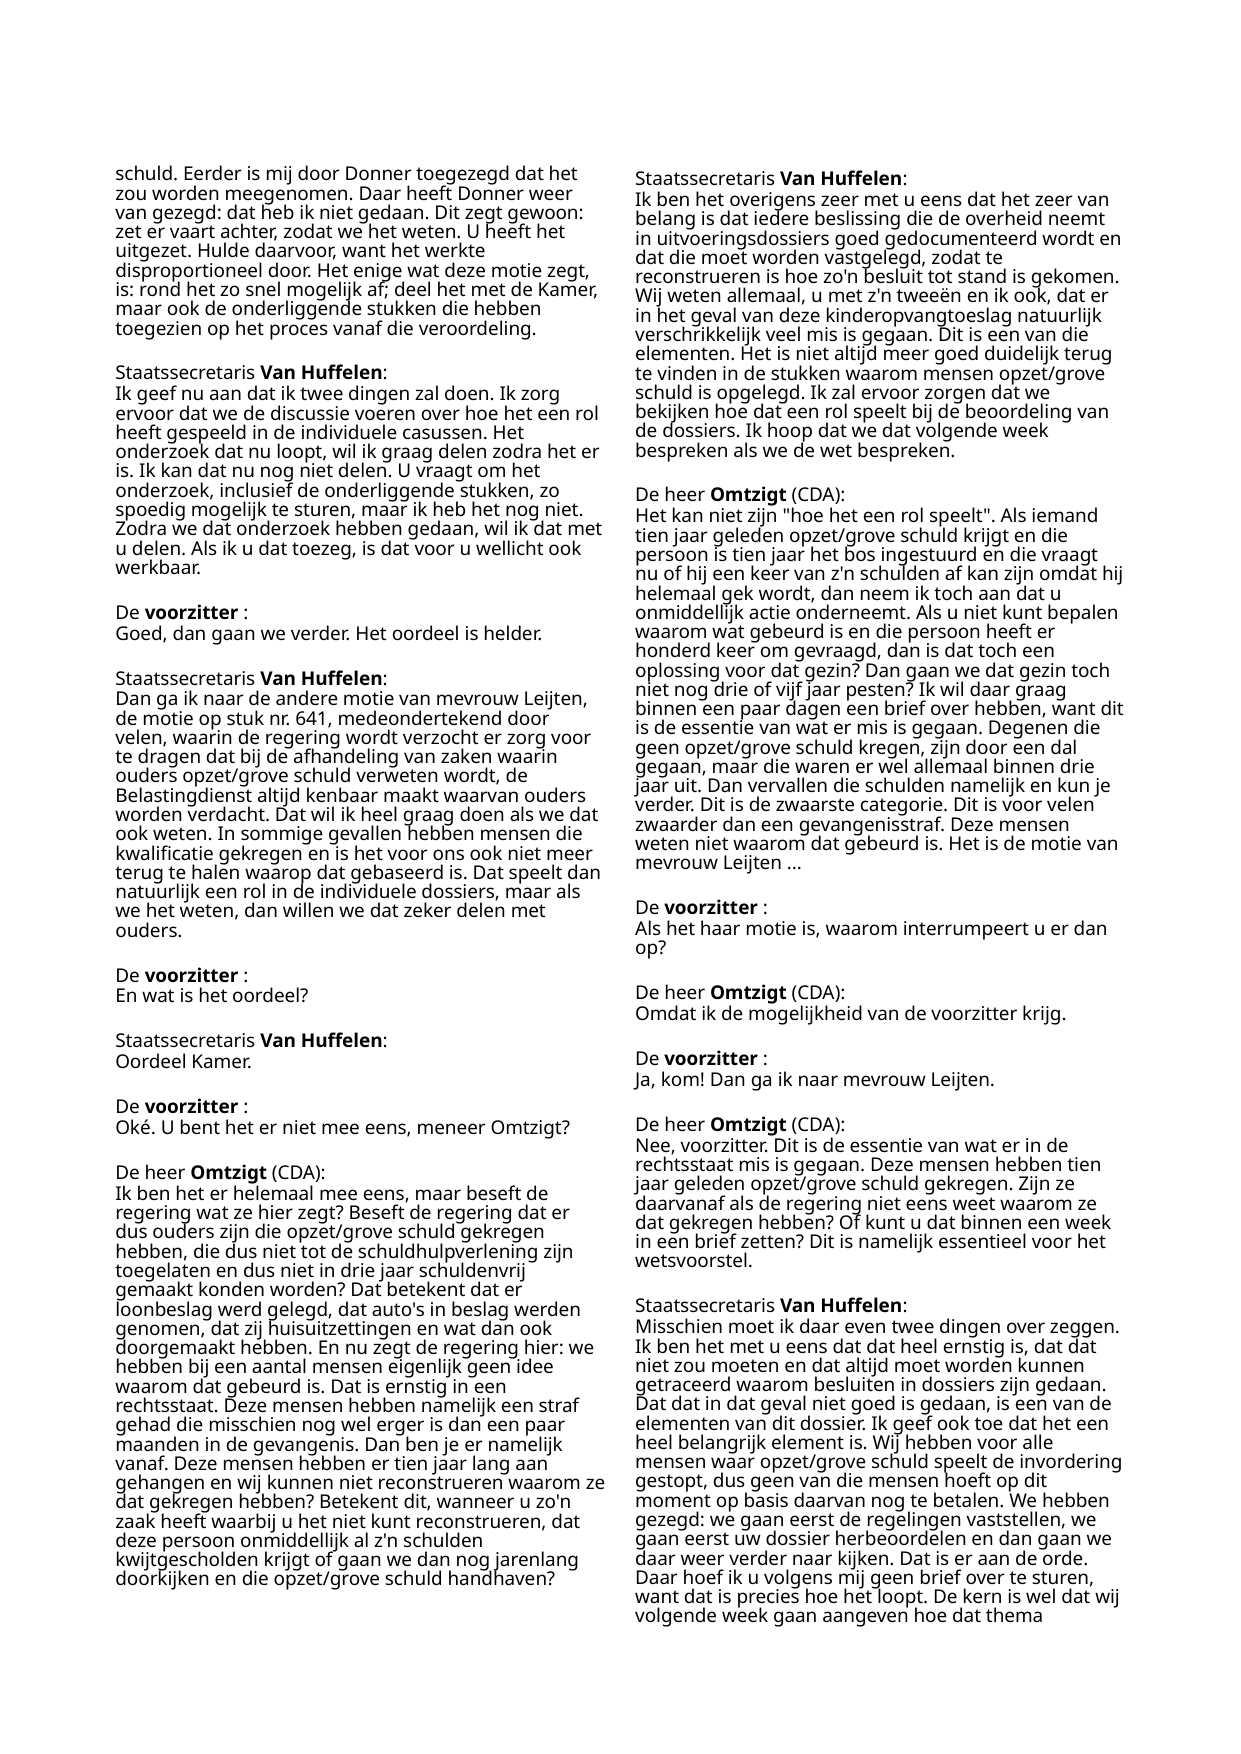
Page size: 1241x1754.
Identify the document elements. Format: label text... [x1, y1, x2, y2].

text De voorzitter : [635, 1045, 1125, 1071]
text Goed, dan gaan we verder. Het oordeel is helder. [115, 624, 605, 644]
text De heer Omtzigt (CDA): [635, 979, 1125, 1005]
text Staatssecretaris Van Huffelen: [635, 165, 1125, 191]
text Dan ga ik naar de andere motie van mevrouw Leijten, de motie op stuk nr. 641, medeondertekend door velen, waarin de regering wordt verzocht er zorg voor te dragen dat bij de afhandeling van zaken waarin ouders opzet/grove schuld verweten wordt, de Belastingdienst altijd kenbaar maakt waarvan ouders worden verdacht. Dat wil ik heel graag doen als we dat ook weten. In sommige gevallen hebben mensen die kwalificatie gekregen en is het voor ons ook niet meer terug te halen waarop dat gebaseerd is. Dat speelt dan natuurlijk een rol in de individuele dossiers, maar als we het weten, dan willen we dat zeker delen met ouders. [115, 690, 605, 941]
text De heer Omtzigt (CDA): [115, 1159, 605, 1185]
text schuld. Eerder is mij door Donner toegezegd dat het zou worden meegenomen. Daar heeft Donner weer van gezegd: dat heb ik niet gedaan. Dit zegt gewoon: zet er vaart achter, zodat we het weten. U heeft het uitgezet. Hulde daarvoor, want het werkte disproportioneel door. Het enige wat deze motie zegt, is: rond het zo snel mogelijk af; deel het met de Kamer, maar ook de onderliggende stukken die hebben toegezien op het proces vanaf die veroordeling. [115, 165, 605, 339]
text Ja, kom! Dan ga ik naar mevrouw Leijten. [635, 1071, 1125, 1090]
text Ik ben het overigens zeer met u eens dat het zeer van belang is dat iedere beslissing die de overheid neemt in uitvoeringsdossiers goed gedocumenteerd wordt en dat die moet worden vastgelegd, zodat te reconstrueren is hoe zo'n besluit tot stand is gekomen. Wij weten allemaal, u met z'n tweeën en ik ook, dat er in het geval van deze kinderopvangtoeslag natuurlijk verschrikkelijk veel mis is gegaan. Dit is een van die elementen. Het is niet altijd meer goed duidelijk terug te vinden in de stukken waarom mensen opzet/grove schuld is opgelegd. Ik zal ervoor zorgen dat we bekijken hoe dat een rol speelt bij de beoordeling van de dossiers. Ik hoop dat we dat volgende week bespreken als we de wet bespreken. [635, 191, 1125, 461]
text Als het haar motie is, waarom interrumpeert u er dan op? [635, 920, 1125, 959]
text De heer Omtzigt (CDA): [635, 482, 1125, 507]
text Misschien moet ik daar even twee dingen over zeggen. Ik ben het met u eens dat dat heel ernstig is, dat dat niet zou moeten en dat altijd moet worden kunnen getraceerd waarom besluiten in dossiers zijn gedaan. Dat dat in dat geval niet goed is gedaan, is een van de elementen van dit dossier. Ik geef ook toe dat het een heel belangrijk element is. Wij hebben voor alle mensen waar opzet/grove schuld speelt de invordering gestopt, dus geen van die mensen hoeft op dit moment op basis daarvan nog te betalen. We hebben gezegd: we gaan eerst de regelingen vaststellen, we gaan eerst uw dossier herbeoordelen en dan gaan we daar weer verder naar kijken. Dat is er aan de orde. Daar hoef ik u volgens mij geen brief over te sturen, want dat is precies hoe het loopt. De kern is wel dat wij volgende week gaan aangeven hoe dat thema [635, 1318, 1125, 1627]
text Oké. U bent het er niet mee eens, meneer Omtzigt? [115, 1119, 605, 1138]
text En wat is het oordeel? [115, 987, 605, 1007]
text De voorzitter : [115, 1093, 605, 1119]
text De voorzitter : [635, 894, 1125, 920]
text Staatssecretaris Van Huffelen: [115, 359, 605, 385]
text De heer Omtzigt (CDA): [635, 1111, 1125, 1137]
text Staatssecretaris Van Huffelen: [635, 1293, 1125, 1318]
text De voorzitter : [115, 962, 605, 987]
text Omdat ik de mogelijkheid van de voorzitter krijg. [635, 1005, 1125, 1024]
text Staatssecretaris Van Huffelen: [115, 665, 605, 690]
text Oordeel Kamer. [115, 1053, 605, 1073]
text Het kan niet zijn "hoe het een rol speelt". Als iemand tien jaar geleden opzet/grove schuld krijgt en die persoon is tien jaar het bos ingestuurd en die vraagt nu of hij een keer van z'n schulden af kan zijn omdat hij helemaal gek wordt, dan neem ik toch aan dat u onmiddellijk actie onderneemt. Als u niet kunt bepalen waarom wat gebeurd is en die persoon heeft er honderd keer om gevraagd, dan is dat toch een oplossing voor dat gezin? Dan gaan we dat gezin toch niet nog drie of vijf jaar pesten? Ik wil daar graag binnen een paar dagen een brief over hebben, want dit is de essentie van wat er mis is gegaan. Degenen die geen opzet/grove schuld kregen, zijn door een dal gegaan, maar die waren er wel allemaal binnen drie jaar uit. Dan vervallen die schulden namelijk en kun je verder. Dit is de zwaarste categorie. Dit is voor velen zwaarder dan een gevangenisstraf. Deze mensen weten niet waarom dat gebeurd is. Het is de motie van mevrouw Leijten ... [635, 507, 1125, 873]
text De voorzitter : [115, 599, 605, 624]
text Ik ben het er helemaal mee eens, maar beseft de regering wat ze hier zegt? Beseft de regering dat er dus ouders zijn die opzet/grove schuld gekregen hebben, die dus niet tot de schuldhulpverlening zijn toegelaten en dus niet in drie jaar schuldenvrij gemaakt konden worden? Dat betekent dat er loonbeslag werd gelegd, dat auto's in beslag werden genomen, dat zij huisuitzettingen en wat dan ook doorgemaakt hebben. En nu zegt de regering hier: we hebben bij een aantal mensen eigenlijk geen idee waarom dat gebeurd is. Dat is ernstig in een rechtsstaat. Deze mensen hebben namelijk een straf gehad die misschien nog wel erger is dan een paar maanden in de gevangenis. Dan ben je er namelijk vanaf. Deze mensen hebben er tien jaar lang aan gehangen en wij kunnen niet reconstrueren waarom ze dat gekregen hebben? Betekent dit, wanneer u zo'n zaak heeft waarbij u het niet kunt reconstrueren, dat deze persoon onmiddellijk al z'n schulden kwijtgescholden krijgt of gaan we dan nog jarenlang doorkijken en die opzet/grove schuld handhaven? [115, 1185, 605, 1590]
text Ik geef nu aan dat ik twee dingen zal doen. Ik zorg ervoor dat we de discussie voeren over hoe het een rol heeft gespeeld in de individuele casussen. Het onderzoek dat nu loopt, wil ik graag delen zodra het er is. Ik kan dat nu nog niet delen. U vraagt om het onderzoek, inclusief de onderliggende stukken, zo spoedig mogelijk te sturen, maar ik heb het nog niet. Zodra we dat onderzoek hebben gedaan, wil ik dat met u delen. Als ik u dat toezeg, is dat voor u wellicht ook werkbaar. [115, 385, 605, 578]
text Nee, voorzitter. Dit is de essentie van wat er in de rechtsstaat mis is gegaan. Deze mensen hebben tien jaar geleden opzet/grove schuld gekregen. Zijn ze daarvanaf als de regering niet eens weet waarom ze dat gekregen hebben? Of kunt u dat binnen een week in een brief zetten? Dit is namelijk essentieel voor het wetsvoorstel. [635, 1137, 1125, 1272]
text Staatssecretaris Van Huffelen: [115, 1028, 605, 1053]
